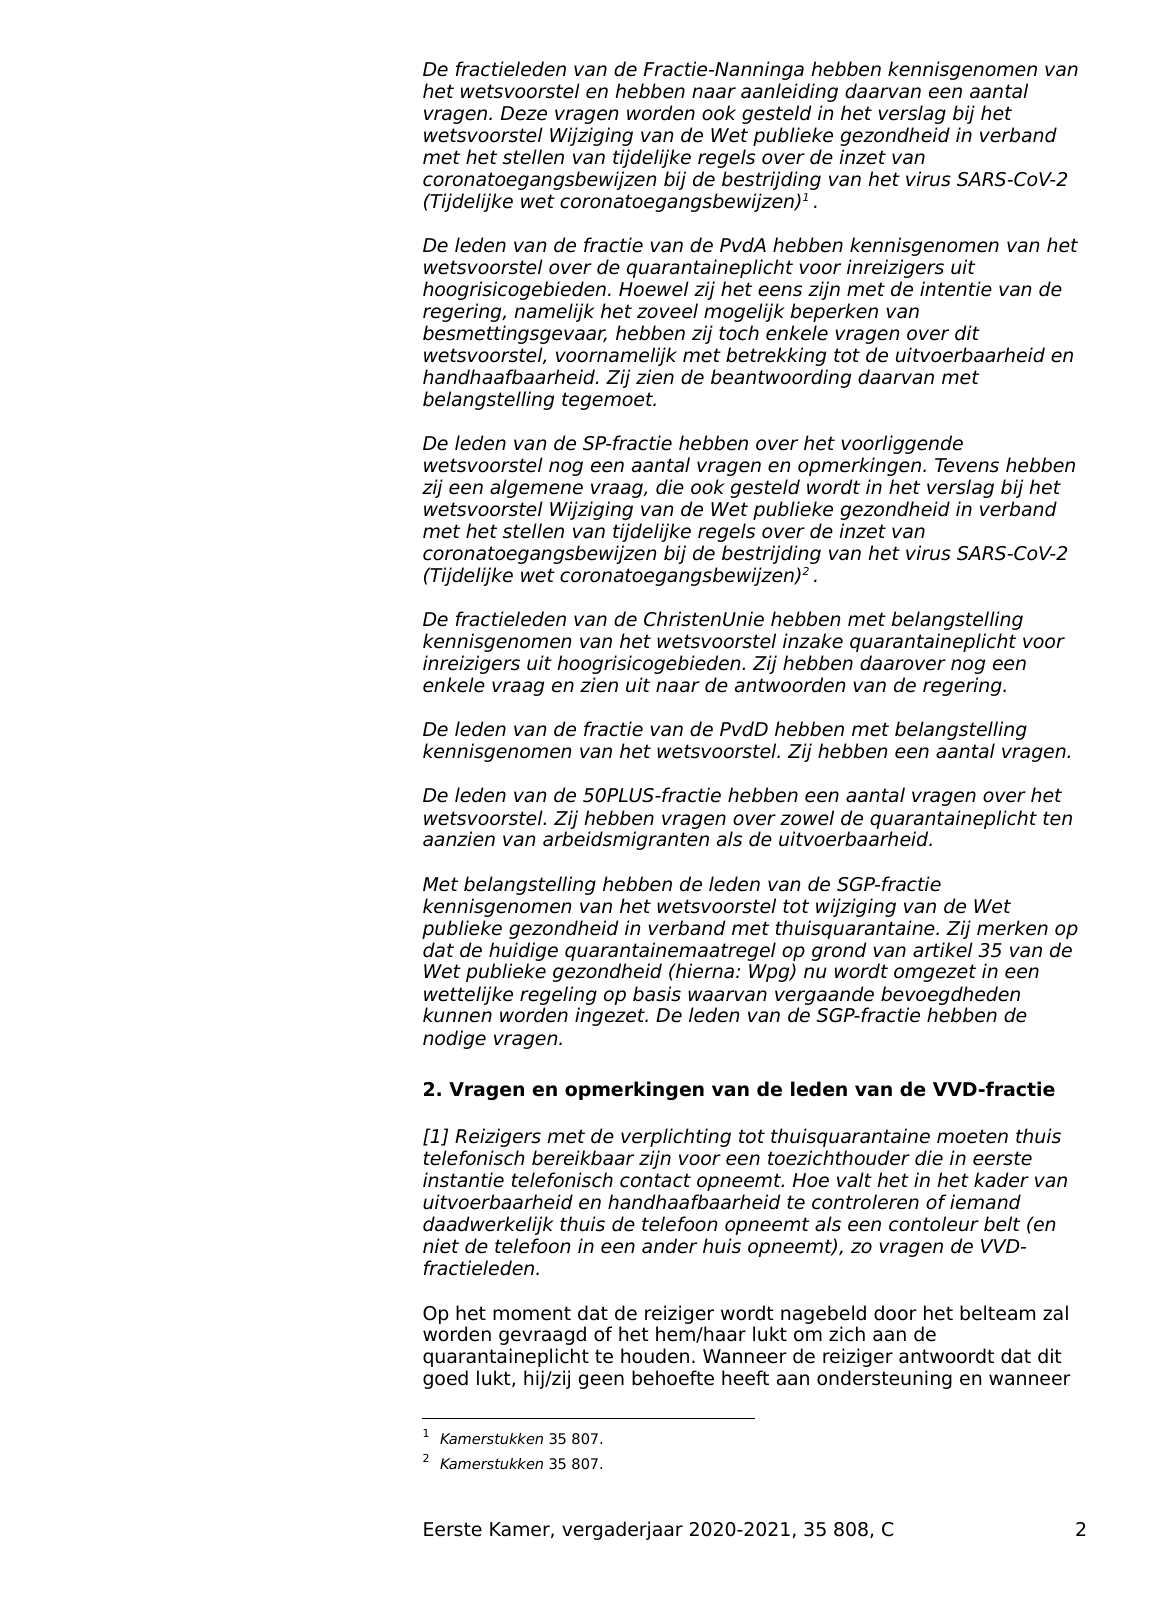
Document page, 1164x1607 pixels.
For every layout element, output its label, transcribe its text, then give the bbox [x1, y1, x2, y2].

text De leden van de fractie van de PvdA hebben kennisgenomen van het wetsvoorstel over de quarantaineplicht voor inreizigers uit hoogrisicogebieden. Hoewel zij het eens zijn met de intentie van de regering, namelijk het zoveel mogelijk beperken van besmettingsgevaar, hebben zij toch enkele vragen over dit wetsvoorstel, voornamelijk met betrekking tot de uitvoerbaarheid en handhaafbaarheid. Zij zien de beantwoording daarvan met belangstelling tegemoet. [422, 235, 1087, 411]
text De leden van de SP-fractie hebben over het voorliggende wetsvoorstel nog een aantal vragen en opmerkingen. Tevens hebben zij een algemene vraag, die ook gesteld wordt in het verslag bij het wetsvoorstel Wijziging van de Wet publieke gezondheid in verband met het stellen van tijdelijke regels over de inzet van coronatoegangsbewijzen bij de bestrijding van het virus SARS-CoV-2 (Tijdelijke wet coronatoegangsbewijzen). [422, 433, 1087, 587]
text Kamerstukken 35 807. [422, 1427, 1087, 1449]
subtitle 2. Vragen en opmerkingen van de leden van de VVD-fractie [422, 1079, 1087, 1101]
text De leden van de fractie van de PvdD hebben met belangstelling kennisgenomen van het wetsvoorstel. Zij hebben een aantal vragen. [422, 719, 1087, 763]
text De fractieleden van de Fractie-Nanninga hebben kennisgenomen van het wetsvoorstel en hebben naar aanleiding daarvan een aantal vragen. Deze vragen worden ook gesteld in het verslag bij het wetsvoorstel Wijziging van de Wet publieke gezondheid in verband met het stellen van tijdelijke regels over de inzet van coronatoegangsbewijzen bij de bestrijding van het virus SARS-CoV-2 (Tijdelijke wet coronatoegangsbewijzen). [422, 59, 1087, 213]
text Met belangstelling hebben de leden van de SGP-fractie kennisgenomen van het wetsvoorstel tot wijziging van de Wet publieke gezondheid in verband met thuisquarantaine. Zij merken op dat de huidige quarantainemaatregel op grond van artikel 35 van de Wet publieke gezondheid (hierna: Wpg) nu wordt omgezet in een wettelijke regeling op basis waarvan vergaande bevoegdheden kunnen worden ingezet. De leden van de SGP-fractie hebben de nodige vragen. [422, 873, 1087, 1049]
text Kamerstukken 35 807. [422, 1452, 1087, 1474]
text Op het moment dat de reiziger wordt nagebeld door het belteam zal worden gevraagd of het hem/haar lukt om zich aan de quarantaineplicht te houden. Wanneer de reiziger antwoordt dat dit goed lukt, hij/zij geen behoefte heeft aan ondersteuning en wanneer [422, 1302, 1087, 1390]
text De leden van de 50PLUS-fractie hebben een aantal vragen over het wetsvoorstel. Zij hebben vragen over zowel de quarantaineplicht ten aanzien van arbeidsmigranten als de uitvoerbaarheid. [422, 785, 1087, 851]
text De fractieleden van de ChristenUnie hebben met belangstelling kennisgenomen van het wetsvoorstel inzake quarantaineplicht voor inreizigers uit hoogrisicogebieden. Zij hebben daarover nog een enkele vraag en zien uit naar de antwoorden van de regering. [422, 609, 1087, 697]
text [1] Reizigers met de verplichting tot thuisquarantaine moeten thuis telefonisch bereikbaar zijn voor een toezichthouder die in eerste instantie telefonisch contact opneemt. Hoe valt het in het kader van uitvoerbaarheid en handhaafbaarheid te controleren of iemand daadwerkelijk thuis de telefoon opneemt als een contoleur belt (en niet de telefoon in een ander huis opneemt), zo vragen de VVD-fractieleden. [422, 1126, 1087, 1280]
